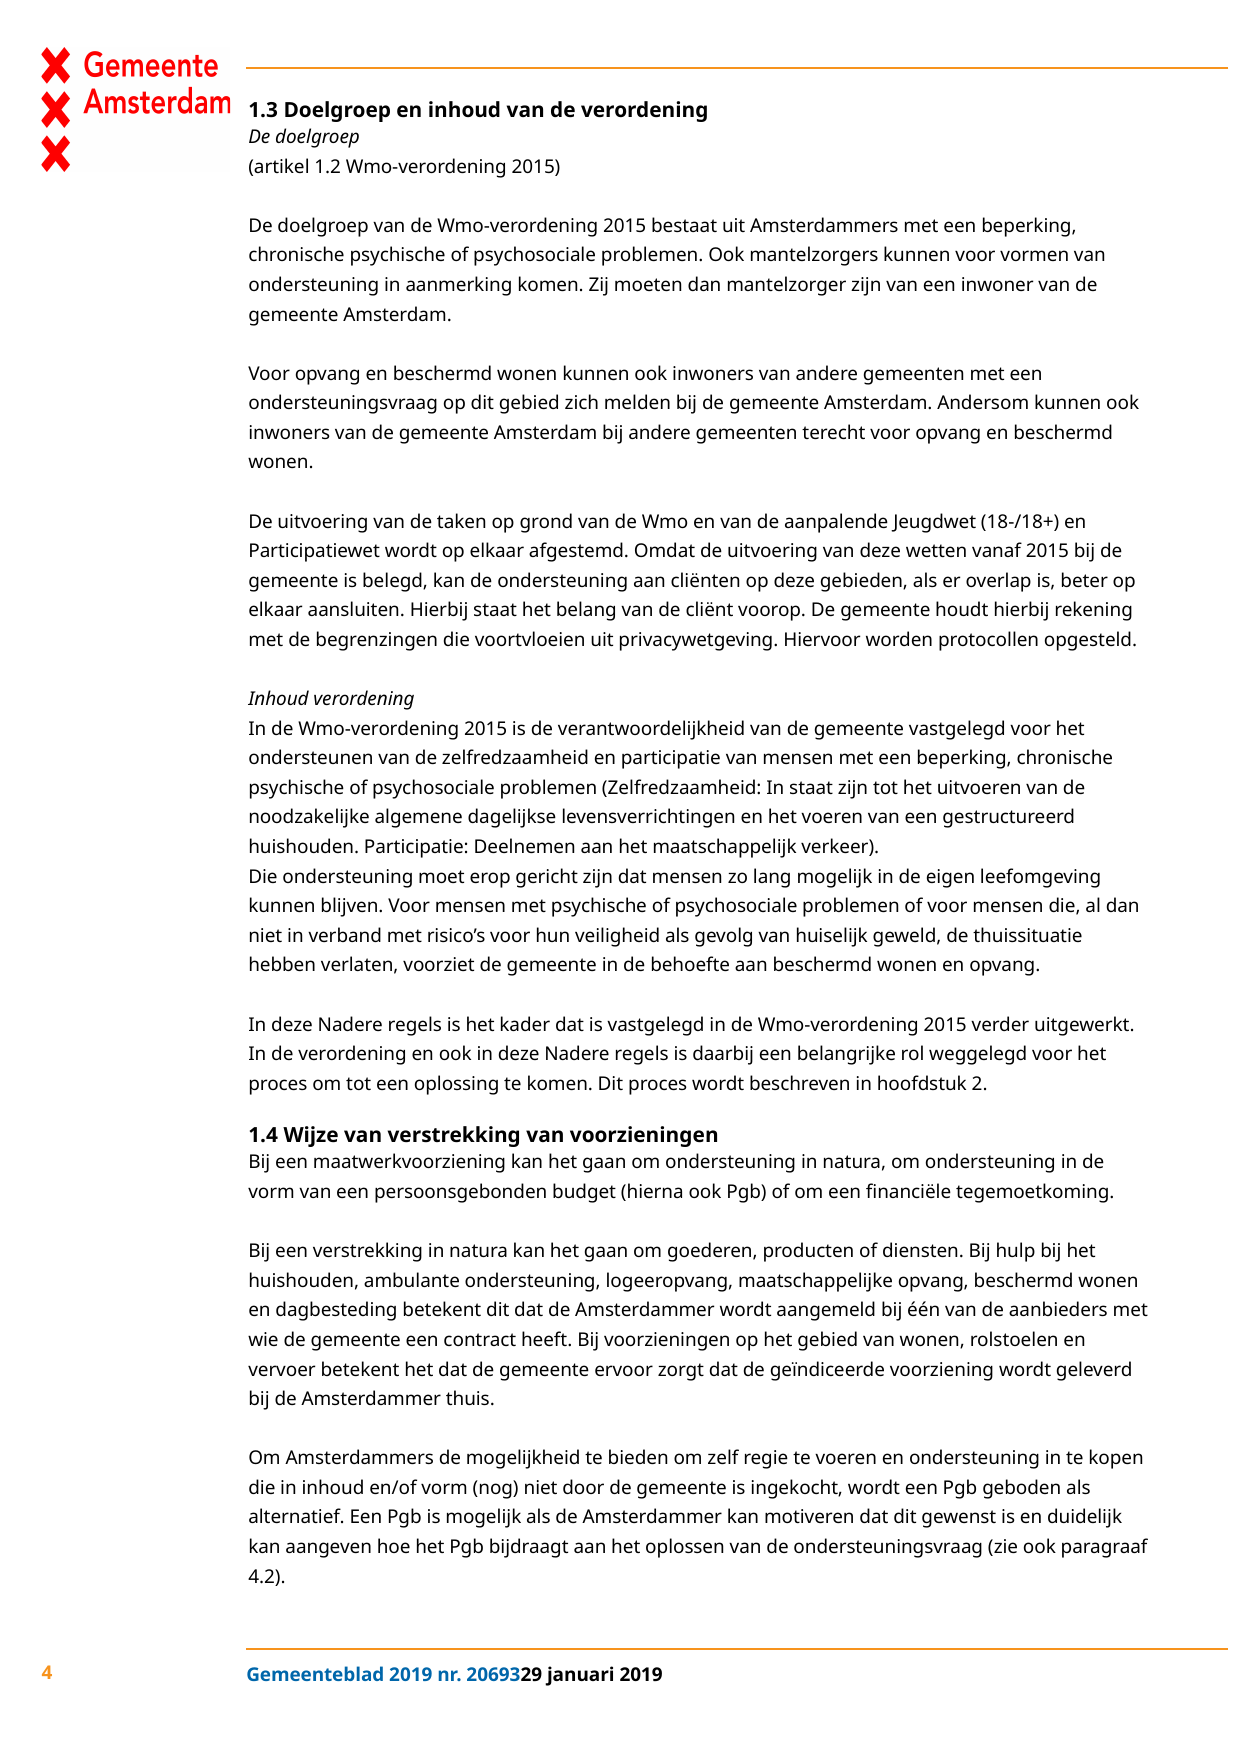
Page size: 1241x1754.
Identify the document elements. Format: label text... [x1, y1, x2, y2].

text Die ondersteuning moet erop gericht zijn dat mensen zo lang mogelijk in de eigen leefomgeving kunnen blijven. Voor mensen met psychische of psychosociale problemen of voor mensen die, al dan niet in verband met risico’s voor hun veiligheid als gevolg van huiselijk geweld, de thuissituatie hebben verlaten, voorziet de gemeente in de behoefte aan beschermd wonen en opvang. [248, 863, 1152, 977]
text De doelgroep van de Wmo-verordening 2015 bestaat uit Amsterdammers met een beperking, chronische psychische of psychosociale problemen. Ook mantelzorgers kunnen voor vormen van ondersteuning in aanmerking komen. Zij moeten dan mantelzorger zijn van een inwoner van de gemeente Amsterdam. [248, 212, 1152, 326]
text In deze Nadere regels is het kader dat is vastgelegd in de Wmo-verordening 2015 verder uitgewerkt. In de verordening en ook in deze Nadere regels is daarbij een belangrijke rol weggelegd voor het proces om tot een oplossing te komen. Dit proces wordt beschreven in hoofdstuk 2. [248, 1011, 1152, 1096]
text Om Amsterdammers de mogelijkheid te bieden om zelf regie te voeren en ondersteuning in te kopen die in inhoud en/of vorm (nog) niet door de gemeente is ingekocht, wordt een Pgb geboden als alternatief. Een Pgb is mogelijk als de Amsterdammer kan motiveren dat dit gewenst is en duidelijk kan aangeven hoe het Pgb bijdraagt aan het oplossen van de ondersteuningsvraag (zie ook paragraaf 4.2). [248, 1444, 1152, 1589]
text Inhoud verordening [248, 685, 1152, 711]
text In de Wmo-verordening 2015 is de verantwoordelijkheid van de gemeente vastgelegd voor het ondersteunen van de zelfredzaamheid en participatie van mensen met een beperking, chronische psychische of psychosociale problemen (Zelfredzaamheid: In staat zijn tot het uitvoeren van de noodzakelijke algemene dagelijkse levensverrichtingen en het voeren van een gestructureerd huishouden. Participatie: Deelnemen aan het maatschappelijk verkeer). [248, 715, 1152, 859]
text De uitvoering van de taken op grond van de Wmo en van de aanpalende Jeugdwet (18-/18+) en Participatiewet wordt op elkaar afgestemd. Omdat de uitvoering van deze wetten vanaf 2015 bij de gemeente is belegd, kan de ondersteuning aan cliënten op deze gebieden, als er overlap is, beter op elkaar aansluiten. Hierbij staat het belang van de cliënt voorop. De gemeente houdt hierbij rekening met de begrenzingen die voortvloeien uit privacywetgeving. Hiervoor worden protocollen opgesteld. [248, 508, 1152, 652]
text (artikel 1.2 Wmo-verordening 2015) [248, 153, 1152, 178]
picture [41, 47, 231, 172]
text Bij een maatwerkvoorziening kan het gaan om ondersteuning in natura, om ondersteuning in de vorm van een persoonsgebonden budget (hierna ook Pgb) of om een financiële tegemoetkoming. [248, 1149, 1152, 1204]
text 1.4 Wijze van verstrekking van voorzieningen [248, 1120, 1152, 1149]
text De doelgroep [248, 123, 1152, 149]
text Bij een verstrekking in natura kan het gaan om goederen, producten of diensten. Bij hulp bij het huishouden, ambulante ondersteuning, logeeropvang, maatschappelijke opvang, beschermd wonen en dagbesteding betekent dit dat de Amsterdammer wordt aangemeld bij één van de aanbieders met wie de gemeente een contract heeft. Bij voorzieningen op het gebied van wonen, rolstoelen en vervoer betekent het dat de gemeente ervoor zorgt dat de geïndiceerde voorziening wordt geleverd bij de Amsterdammer thuis. [248, 1237, 1152, 1411]
text Voor opvang en beschermd wonen kunnen ook inwoners van andere gemeenten met een ondersteuningsvraag op dit gebied zich melden bij de gemeente Amsterdam. Andersom kunnen ook inwoners van de gemeente Amsterdam bij andere gemeenten terecht voor opvang en beschermd wonen. [248, 360, 1152, 474]
text 1.3 Doelgroep en inhoud van de verordening [248, 95, 1152, 123]
